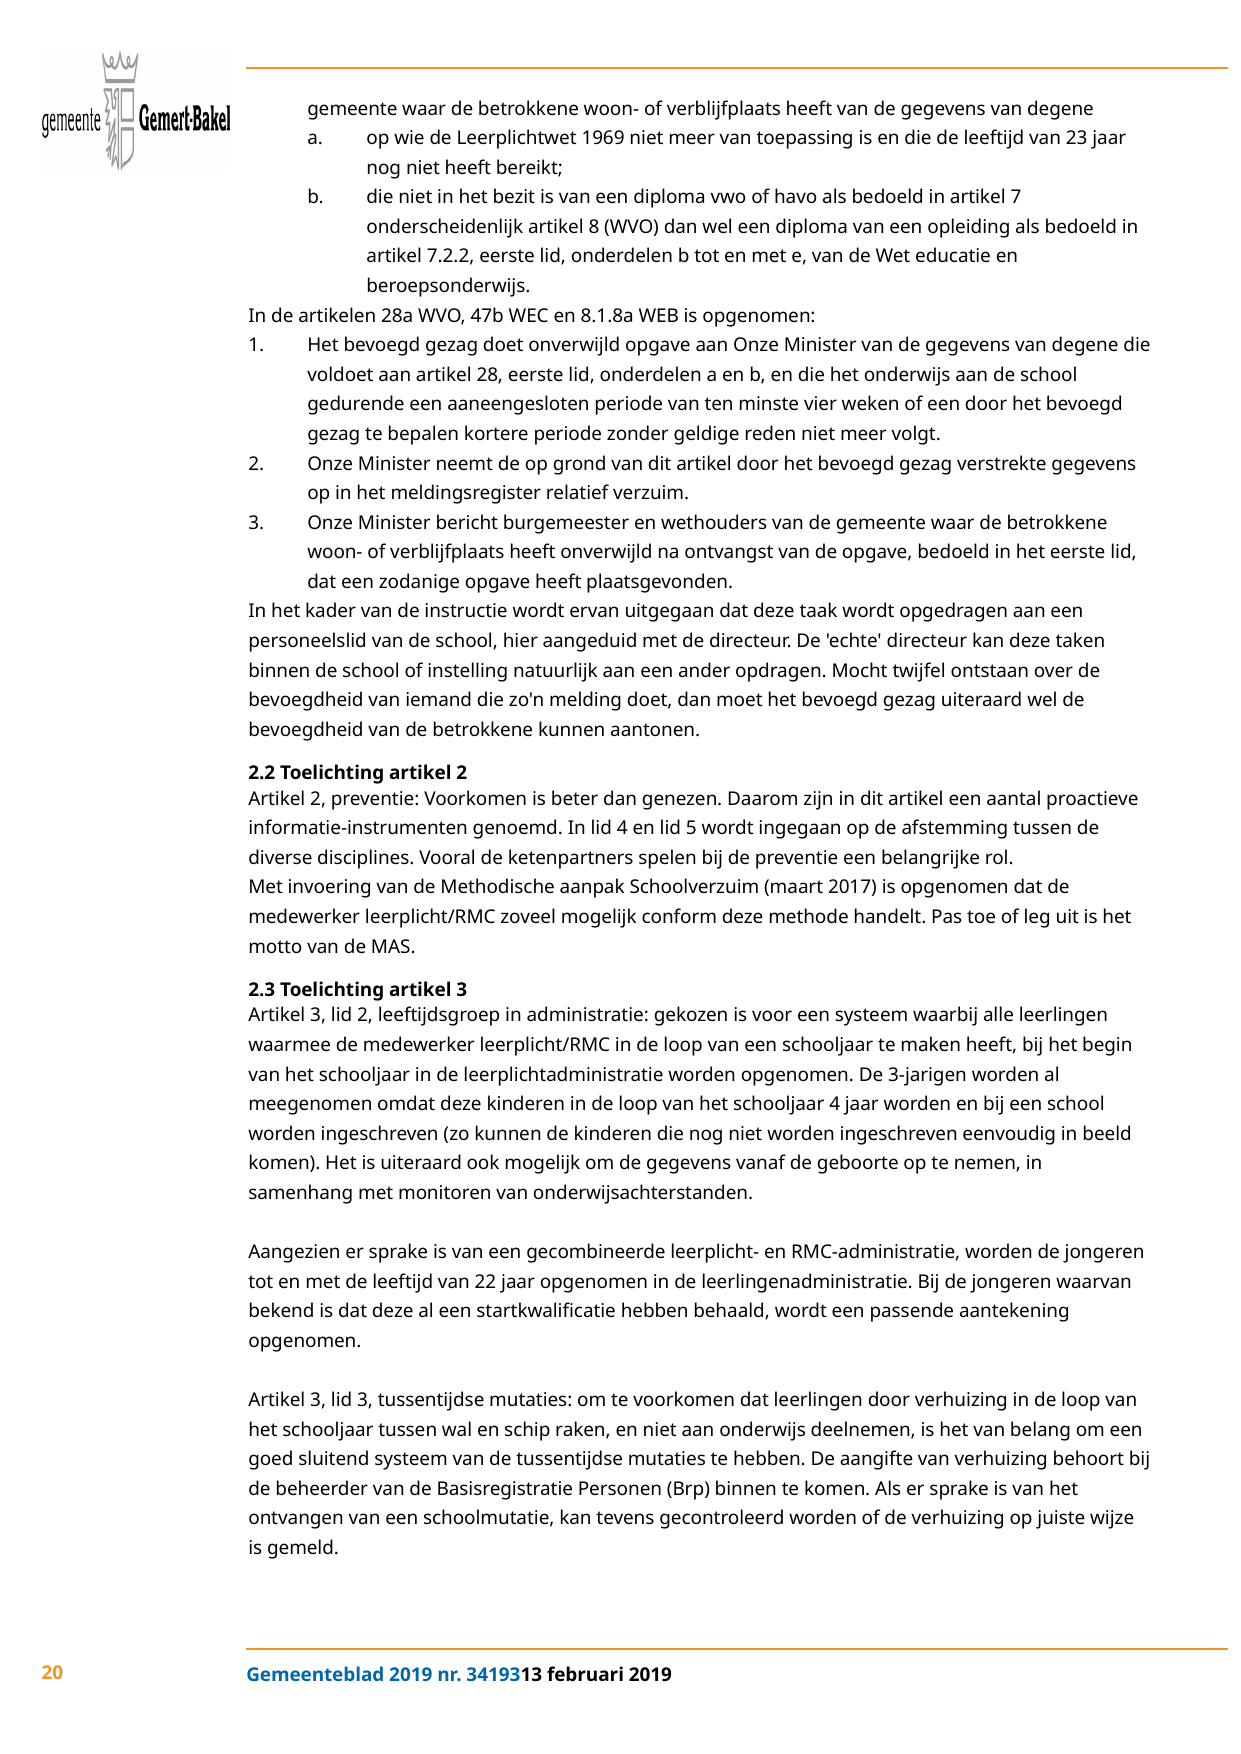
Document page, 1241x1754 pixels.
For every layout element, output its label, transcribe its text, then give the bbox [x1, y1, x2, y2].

text In het kader van de instructie wordt ervan uitgegaan dat deze taak wordt opgedragen aan een personeelslid van de school, hier aangeduid met de directeur. De 'echte' directeur kan deze taken binnen de school of instelling natuurlijk aan een ander opdragen. Mocht twijfel ontstaan over de bevoegdheid van iemand die zo'n melding doet, dan moet het bevoegd gezag uiteraard wel de bevoegdheid van de betrokkene kunnen aantonen. [248, 598, 1152, 742]
text Met invoering van de Methodische aanpak Schoolverzuim (maart 2017) is opgenomen dat de medewerker leerplicht/RMC zoveel mogelijk conform deze methode handelt. Pas toe of leg uit is het motto van de MAS. [248, 874, 1152, 958]
text 2.2 Toelichting artikel 2 [248, 759, 1152, 785]
text Aangezien er sprake is van een gecombineerde leerplicht- en RMC-administratie, worden de jongeren tot en met de leeftijd van 22 jaar opgenomen in de leerlingenadministratie. Bij de jongeren waarvan bekend is dat deze al een startkwalificatie hebben behaald, wordt een passende aantekening opgenomen. [248, 1238, 1152, 1353]
text 2.3 Toelichting artikel 3 [248, 976, 1152, 1002]
list Onze Minister bericht burgemeester en wethouders van de gemeente waar de betrokkene woon- of verblijfplaats heeft onverwijld na ontvangst van de opgave, bedoeld in het eerste lid, dat een zodanige opgave heeft plaatsgevonden. [248, 509, 1152, 594]
text Artikel 3, lid 3, tussentijdse mutaties: om te voorkomen dat leerlingen door verhuizing in de loop van het schooljaar tussen wal en schip raken, en niet aan onderwijs deelnemen, is het van belang om een goed sluitend systeem van de tussentijdse mutaties te hebben. De aangifte van verhuizing behoort bij de beheerder van de Basisregistratie Personen (Brp) binnen te komen. Als er sprake is van het ontvangen van een schoolmutatie, kan tevens gecontroleerd worden of de verhuizing op juiste wijze is gemeld. [248, 1386, 1152, 1560]
list op wie de Leerplichtwet 1969 niet meer van toepassing is en die de leeftijd van 23 jaar nog niet heeft bereikt; [307, 124, 1152, 180]
list Onze Minister neemt de op grond van dit artikel door het bevoegd gezag verstrekte gegevens op in het meldingsregister relatief verzuim. [248, 450, 1152, 505]
text Artikel 3, lid 2, leeftijdsgroep in administratie: gekozen is voor een systeem waarbij alle leerlingen waarmee de medewerker leerplicht/RMC in de loop van een schooljaar te maken heeft, bij het begin van het schooljaar in de leerplichtadministratie worden opgenomen. De 3-jarigen worden al meegenomen omdat deze kinderen in de loop van het schooljaar 4 jaar worden en bij een school worden ingeschreven (zo kunnen de kinderen die nog niet worden ingeschreven eenvoudig in beeld komen). Het is uiteraard ook mogelijk om de gegevens vanaf de geboorte op te nemen, in samenhang met monitoren van onderwijsachterstanden. [248, 1002, 1152, 1205]
list gemeente waar de betrokkene woon- of verblijfplaats heeft van de gegevens van degene [248, 95, 1152, 121]
list Het bevoegd gezag doet onverwijld opgave aan Onze Minister van de gegevens van degene die voldoet aan artikel 28, eerste lid, onderdelen a en b, en die het onderwijs aan de school gedurende een aaneengesloten periode van ten minste vier weken of een door het bevoegd gezag te bepalen kortere periode zonder geldige reden niet meer volgt. [248, 331, 1152, 446]
text Artikel 2, preventie: Voorkomen is beter dan genezen. Daarom zijn in dit artikel een aantal proactieve informatie-instrumenten genoemd. In lid 4 en lid 5 wordt ingegaan op de afstemming tussen de diverse disciplines. Vooral de ketenpartners spelen bij de preventie een belangrijke rol. [248, 785, 1152, 870]
list die niet in het bezit is van een diploma vwo of havo als bedoeld in artikel 7 onderscheidenlijk artikel 8 (WVO) dan wel een diploma van een opleiding als bedoeld in artikel 7.2.2, eerste lid, onderdelen b tot en met e, van de Wet educatie en beroepsonderwijs. [307, 183, 1152, 298]
picture [41, 47, 231, 172]
text In de artikelen 28a WVO, 47b WEC en 8.1.8a WEB is opgenomen: [248, 302, 1152, 328]
